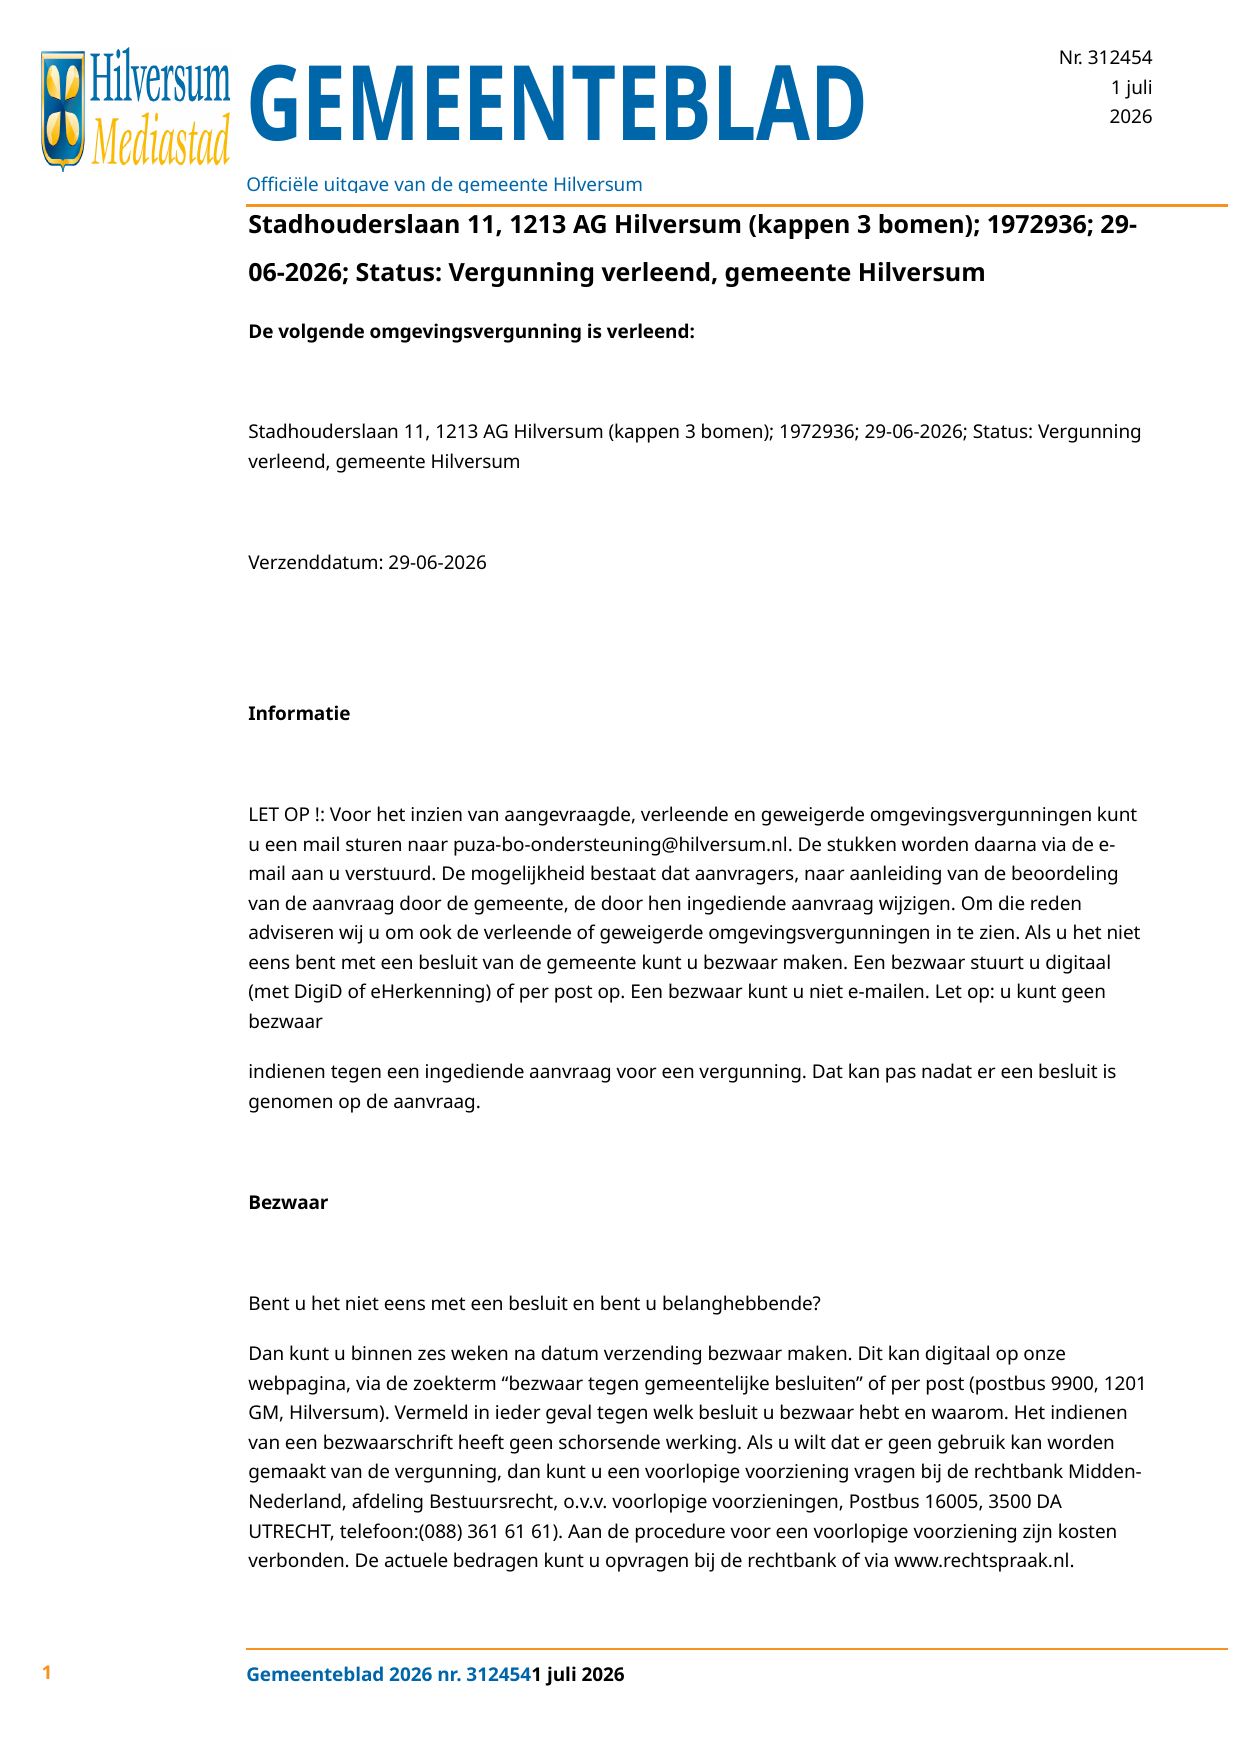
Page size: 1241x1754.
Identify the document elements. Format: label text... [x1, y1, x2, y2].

text Verzenddatum: 29-06-2026 [248, 549, 1152, 575]
picture [41, 47, 231, 172]
text Dan kunt u binnen zes weken na datum verzending bezwaar maken. Dit kan digitaal op onze webpagina, via de zoekterm “bezwaar tegen gemeentelijke besluiten” of per post (postbus 9900, 1201 GM, Hilversum). Vermeld in ieder geval tegen welk besluit u bezwaar hebt en waarom. Het indienen van een bezwaarschrift heeft geen schorsende werking. Als u wilt dat er geen gebruik kan worden gemaakt van de vergunning, dan kunt u een voorlopige voorziening vragen bij de rechtbank Midden-Nederland, afdeling Bestuursrecht, o.v.v. voorlopige voorzieningen, Postbus 16005, 3500 DA UTRECHT, telefoon:(088) 361 61 61). Aan de procedure voor een voorlopige voorziening zijn kosten verbonden. De actuele bedragen kunt u opvragen bij de rechtbank of via www.rechtspraak.nl. [248, 1340, 1152, 1573]
text Stadhouderslaan 11, 1213 AG Hilversum (kappen 3 bomen); 1972936; 29-06-2026; Status: Vergunning verleend, gemeente Hilversum [248, 419, 1152, 474]
text Bent u het niet eens met een besluit en bent u belanghebbende? [248, 1290, 1152, 1316]
text LET OP !: Voor het inzien van aangevraagde, verleende en geweigerde omgevingsvergunningen kunt u een mail sturen naar puza-bo-ondersteuning@hilversum.nl. De stukken worden daarna via de e-mail aan u verstuurd. De mogelijkheid bestaat dat aanvragers, naar aanleiding van de beoordeling van de aanvraag door de gemeente, de door hen ingediende aanvraag wijzigen. Om die reden adviseren wij u om ook de verleende of geweigerde omgevingsvergunningen in te zien. Als u het niet eens bent met een besluit van de gemeente kunt u bezwaar maken. Een bezwaar stuurt u digitaal (met DigiD of eHerkenning) of per post op. Een bezwaar kunt u niet e-mailen. Let op: u kunt geen bezwaar [248, 801, 1152, 1034]
text indienen tegen een ingediende aanvraag voor een vergunning. Dat kan pas nadat er een besluit is genomen op de aanvraag. [248, 1059, 1152, 1114]
text Stadhouderslaan 11, 1213 AG Hilversum (kappen 3 bomen); 1972936; 29-06-2026; Status: Vergunning verleend, gemeente Hilversum [248, 207, 1152, 288]
text Bezwaar [248, 1189, 1152, 1215]
text De volgende omgevingsvergunning is verleend: [248, 318, 1152, 344]
text Informatie [248, 700, 1152, 726]
